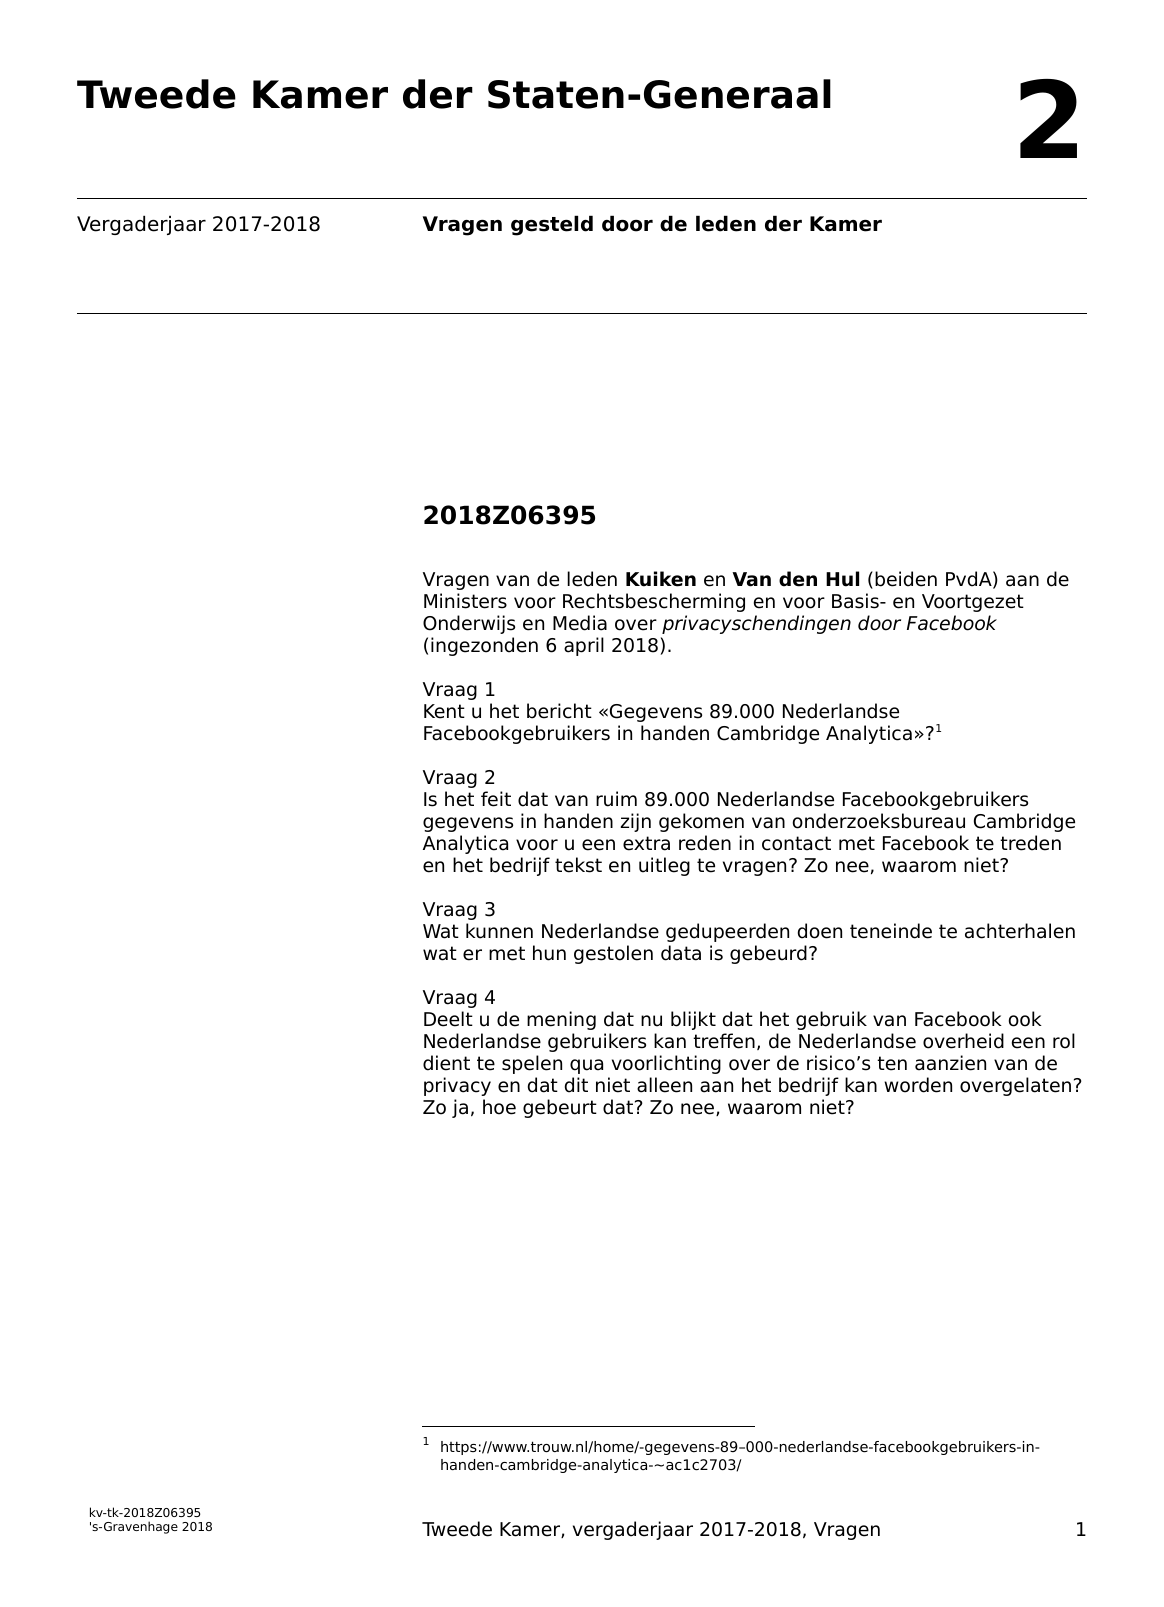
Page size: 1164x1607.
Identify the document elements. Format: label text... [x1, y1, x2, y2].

text Wat kunnen Nederlandse gedupeerden doen teneinde te achterhalen wat er met hun gestolen data is gebeurd? [422, 921, 1087, 965]
text https://www.trouw.nl/home/-gegevens-89–000-nederlandse-facebookgebruikers-in-handen-cambridge-analytica-~ac1c2703/ [422, 1435, 1087, 1474]
text Is het feit dat van ruim 89.000 Nederlandse Facebookgebruikers gegevens in handen zijn gekomen van onderzoeksbureau Cambridge Analytica voor u een extra reden in contact met Facebook te treden en het bedrijf tekst en uitleg te vragen? Zo nee, waarom niet? [422, 789, 1087, 877]
text Vraag 1 [422, 679, 1087, 701]
text Vraag 3 [422, 899, 1087, 921]
table_cell Vragen gesteld door de leden der Kamer [422, 199, 1087, 313]
text Vragen van de leden Kuiken en Van den Hul (beiden PvdA) aan de Ministers voor Rechtsbescherming en voor Basis- en Voortgezet Onderwijs en Media over privacyschendingen door Facebook (ingezonden 6 april 2018). [422, 569, 1087, 657]
text Vraag 2 [422, 767, 1087, 789]
text Vraag 4 [422, 987, 1087, 1009]
text Kent u het bericht «Gegevens 89.000 Nederlandse Facebookgebruikers in handen Cambridge Analytica»? [422, 701, 1087, 745]
text kv-tk-2018Z06395 [88, 1506, 323, 1520]
text Deelt u de mening dat nu blijkt dat het gebruik van Facebook ook Nederlandse gebruikers kan treffen, de Nederlandse overheid een rol dient te spelen qua voorlichting over de risico’s ten aanzien van de privacy en dat dit niet alleen aan het bedrijf kan worden overgelaten? Zo ja, hoe gebeurt dat? Zo nee, waarom niet? [422, 1009, 1087, 1119]
table_header 2 [886, 59, 1087, 198]
text 's-Gravenhage 2018 [88, 1520, 323, 1534]
table_header Tweede Kamer der Staten-Generaal [77, 59, 886, 198]
text 2018Z06395 [422, 501, 1087, 531]
table_cell Vergaderjaar 2017-2018 [77, 199, 422, 313]
